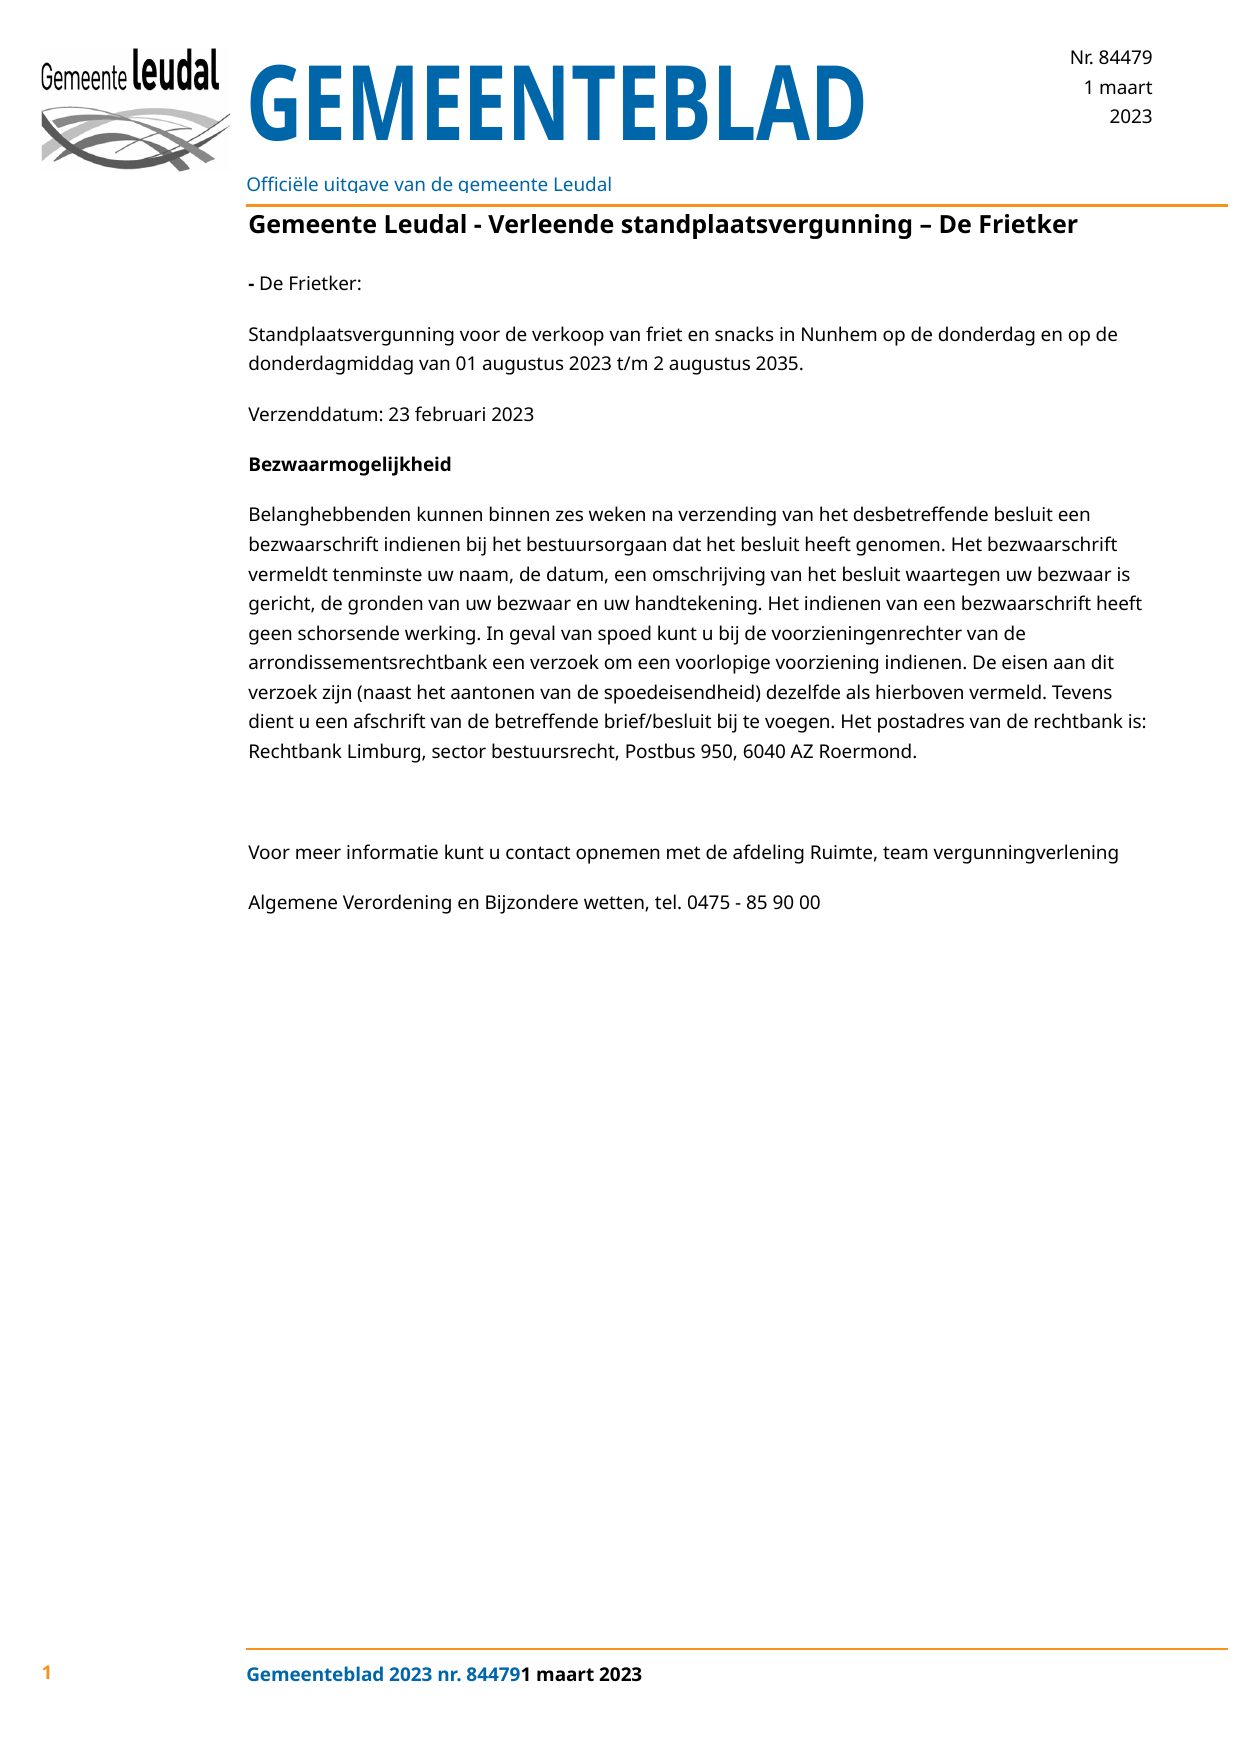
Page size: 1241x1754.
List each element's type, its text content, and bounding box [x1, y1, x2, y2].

text Gemeente Leudal - Verleende standplaatsvergunning – De Frietker [248, 207, 1152, 241]
text Voor meer informatie kunt u contact opnemen met de afdeling Ruimte, team vergunningverlening [248, 839, 1152, 865]
text Bezwaarmogelijkheid [248, 451, 1152, 477]
picture [41, 47, 231, 172]
text - De Frietker: [248, 270, 1152, 296]
text Algemene Verordening en Bijzondere wetten, tel. 0475 - 85 90 00 [248, 889, 1152, 915]
text Belanghebbenden kunnen binnen zes weken na verzending van het desbetreffende besluit een bezwaarschrift indienen bij het bestuursorgaan dat het besluit heeft genomen. Het bezwaarschrift vermeldt tenminste uw naam, de datum, een omschrijving van het besluit waartegen uw bezwaar is gericht, de gronden van uw bezwaar en uw handtekening. Het indienen van een bezwaarschrift heeft geen schorsende werking. In geval van spoed kunt u bij de voorzieningenrechter van de arrondissementsrechtbank een verzoek om een voorlopige voorziening indienen. De eisen aan dit verzoek zijn (naast het aantonen van de spoedeisendheid) dezelfde als hierboven vermeld. Tevens dient u een afschrift van de betreffende brief/besluit bij te voegen. Het postadres van de rechtbank is: Rechtbank Limburg, sector bestuursrecht, Postbus 950, 6040 AZ Roermond. [248, 502, 1152, 764]
text Verzenddatum: 23 februari 2023 [248, 401, 1152, 426]
text Standplaatsvergunning voor de verkoop van friet en snacks in Nunhem op de donderdag en op de donderdagmiddag van 01 augustus 2023 t/m 2 augustus 2035. [248, 321, 1152, 376]
